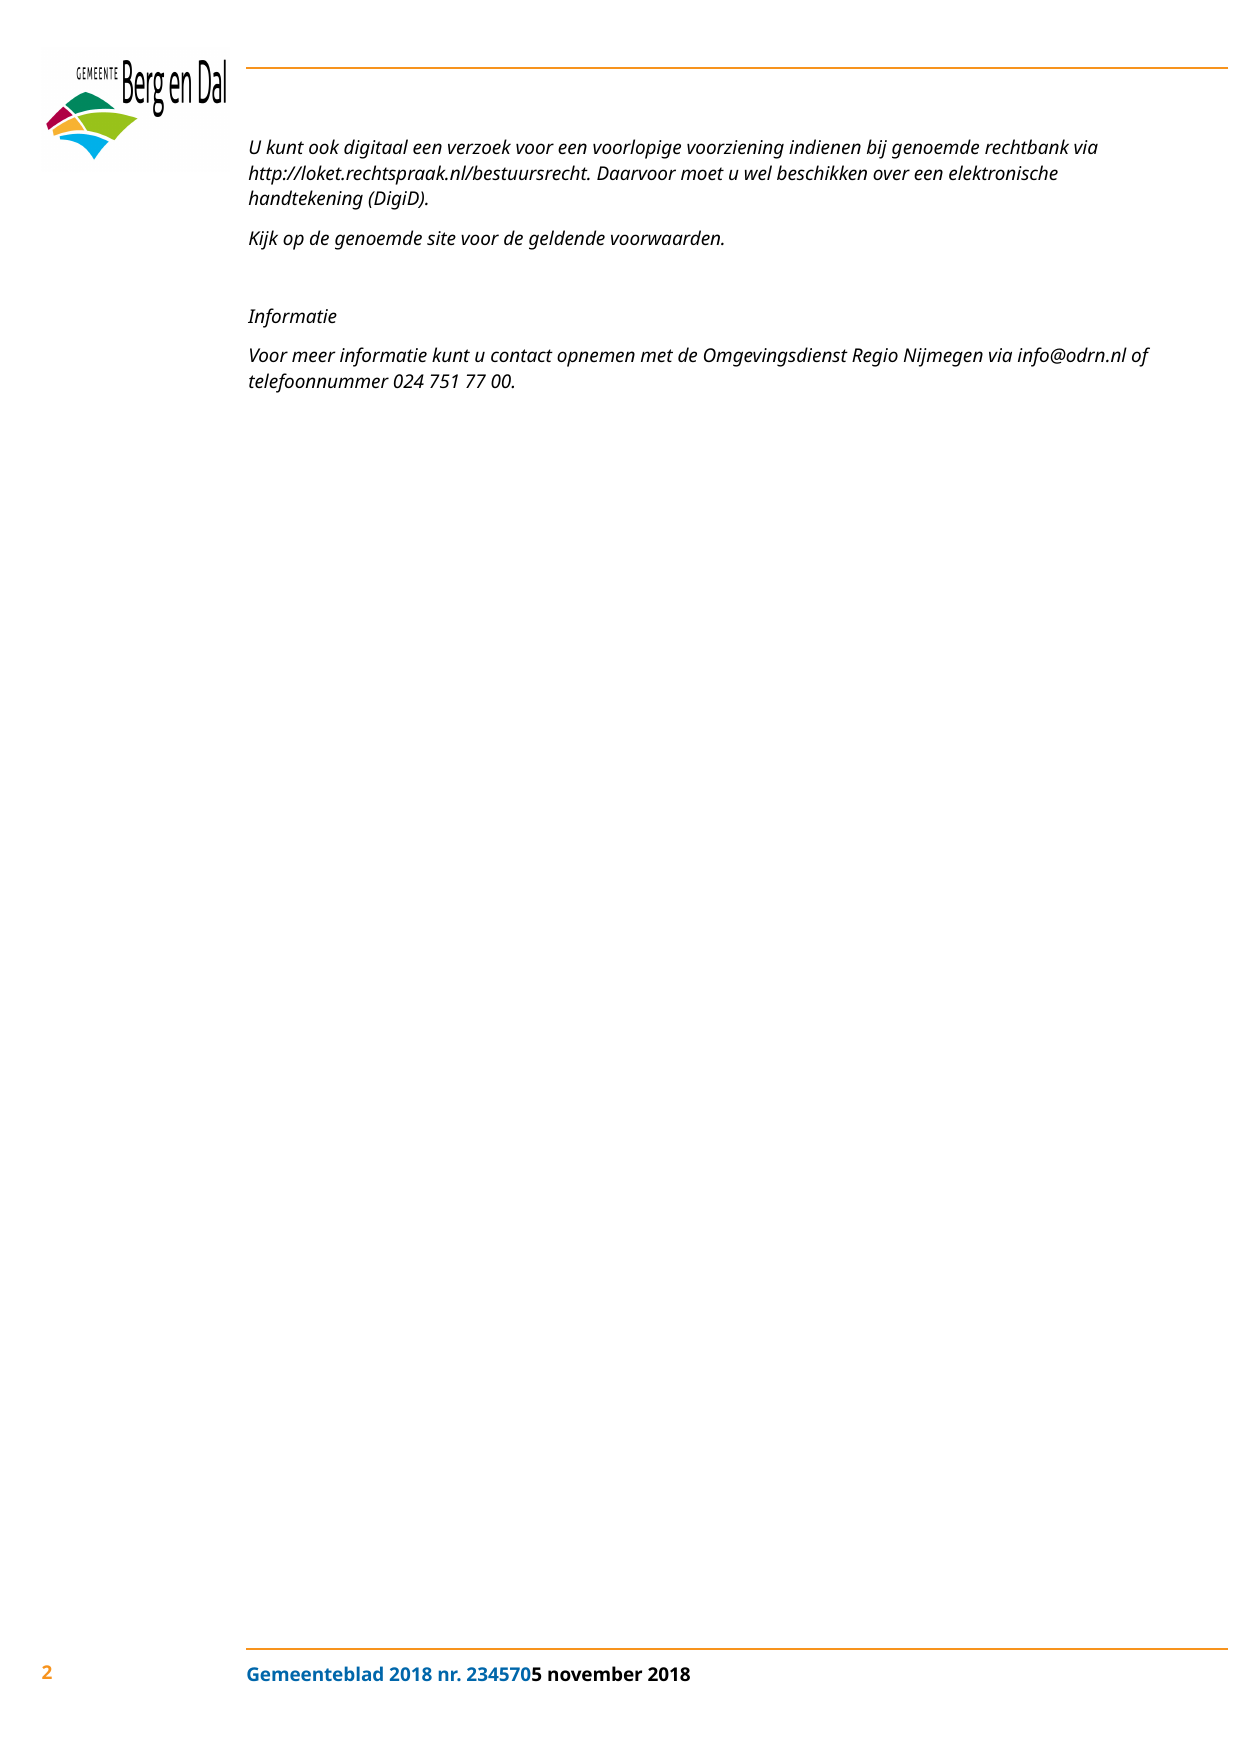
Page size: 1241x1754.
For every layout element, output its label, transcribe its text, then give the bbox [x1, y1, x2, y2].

picture [41, 47, 231, 172]
text Kijk op de genoemde site voor de geldende voorwaarden. [248, 225, 1152, 251]
text Voor meer informatie kunt u contact opnemen met de Omgevingsdienst Regio Nijmegen via info@odrn.nl of telefoonnummer 024 751 77 00. [248, 343, 1152, 394]
text U kunt ook digitaal een verzoek voor een voorlopige voorziening indienen bij genoemde rechtbank via http://loket.rechtspraak.nl/bestuursrecht. Daarvoor moet u wel beschikken over een elektronische handtekening (DigiD). [248, 134, 1152, 211]
text Informatie [248, 303, 1152, 329]
